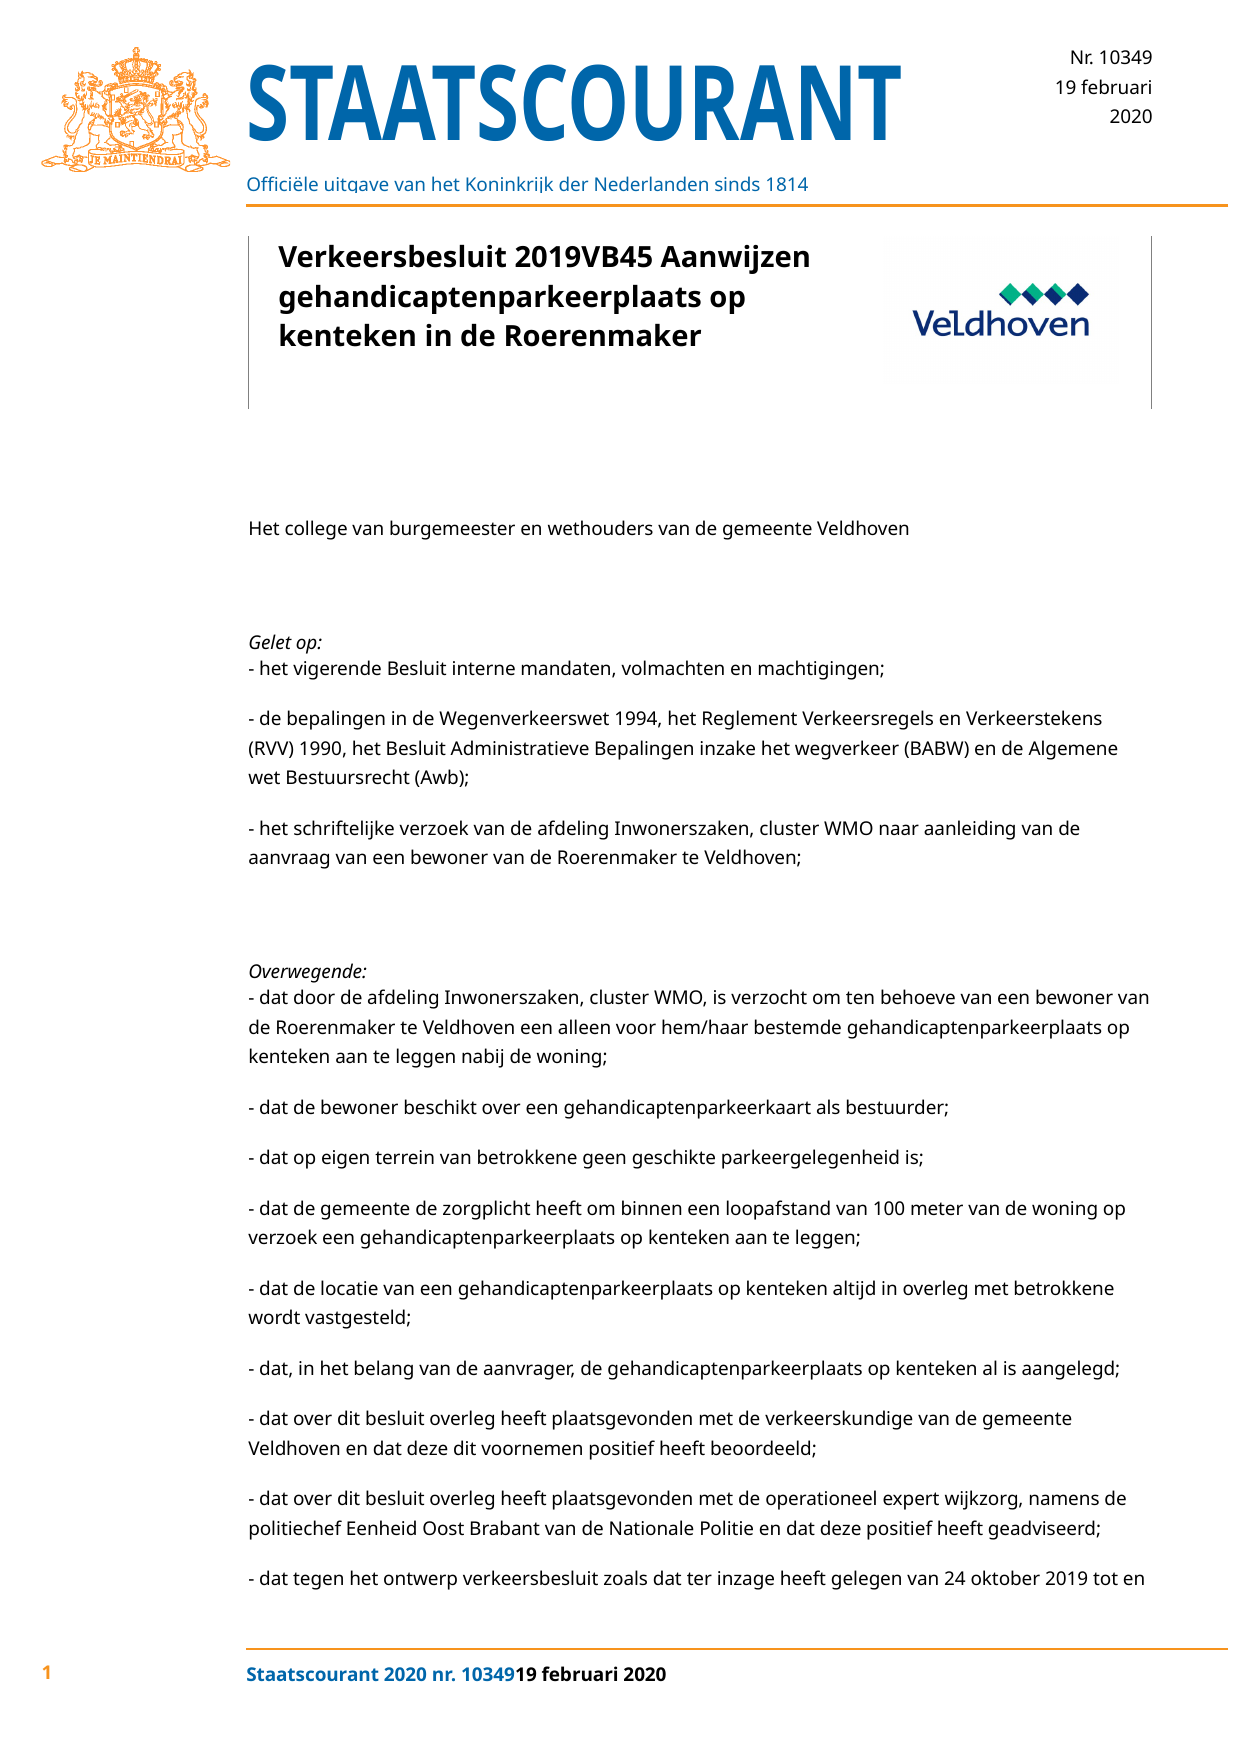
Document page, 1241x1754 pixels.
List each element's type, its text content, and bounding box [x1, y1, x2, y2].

text Overwegende: [248, 959, 1152, 984]
text - dat de bewoner beschikt over een gehandicaptenparkeerkaart als bestuurder; [248, 1094, 1152, 1120]
text - dat over dit besluit overleg heeft plaatsgevonden met de operationeel expert wijkzorg, namens de politiechef Eenheid Oost Brabant van de Nationale Politie en dat deze positief heeft geadviseerd; [248, 1485, 1152, 1541]
text - dat, in het belang van de aanvrager, de gehandicaptenparkeerplaats op kenteken al is aangelegd; [248, 1355, 1152, 1381]
text Gelet op: [248, 629, 1152, 655]
text - dat de locatie van een gehandicaptenparkeerplaats op kenteken altijd in overleg met betrokkene wordt vastgesteld; [248, 1275, 1152, 1330]
text Het college van burgemeester en wethouders van de gemeente Veldhoven [248, 515, 1152, 540]
text - het schriftelijke verzoek van de afdeling Inwonerszaken, cluster WMO naar aanleiding van de aanvraag van een bewoner van de Roerenmaker te Veldhoven; [248, 815, 1152, 870]
table_header [850, 236, 1151, 409]
text - dat op eigen terrein van betrokkene geen geschikte parkeergelegenheid is; [248, 1144, 1152, 1170]
text - de bepalingen in de Wegenverkeerswet 1994, het Reglement Verkeersregels en Verkeerstekens (RVV) 1990, het Besluit Administratieve Bepalingen inzake het wegverkeer (BABW) en de Algemene wet Bestuursrecht (Awb); [248, 705, 1152, 790]
text - dat tegen het ontwerp verkeersbesluit zoals dat ter inzage heeft gelegen van 24 oktober 2019 tot en [248, 1565, 1152, 1591]
picture [41, 47, 231, 172]
text - het vigerende Besluit interne mandaten, volmachten en machtigingen; [248, 655, 1152, 681]
picture [882, 236, 1119, 384]
table_header Verkeersbesluit 2019VB45 Aanwijzen gehandicaptenparkeerplaats op kenteken in de Roerenmaker [249, 236, 850, 409]
text - dat over dit besluit overleg heeft plaatsgevonden met de verkeerskundige van de gemeente Veldhoven en dat deze dit voornemen positief heeft beoordeeld; [248, 1405, 1152, 1461]
text - dat de gemeente de zorgplicht heeft om binnen een loopafstand van 100 meter van de woning op verzoek een gehandicaptenparkeerplaats op kenteken aan te leggen; [248, 1195, 1152, 1250]
text - dat door de afdeling Inwonerszaken, cluster WMO, is verzocht om ten behoeve van een bewoner van de Roerenmaker te Veldhoven een alleen voor hem/haar bestemde gehandicaptenparkeerplaats op kenteken aan te leggen nabij de woning; [248, 984, 1152, 1069]
